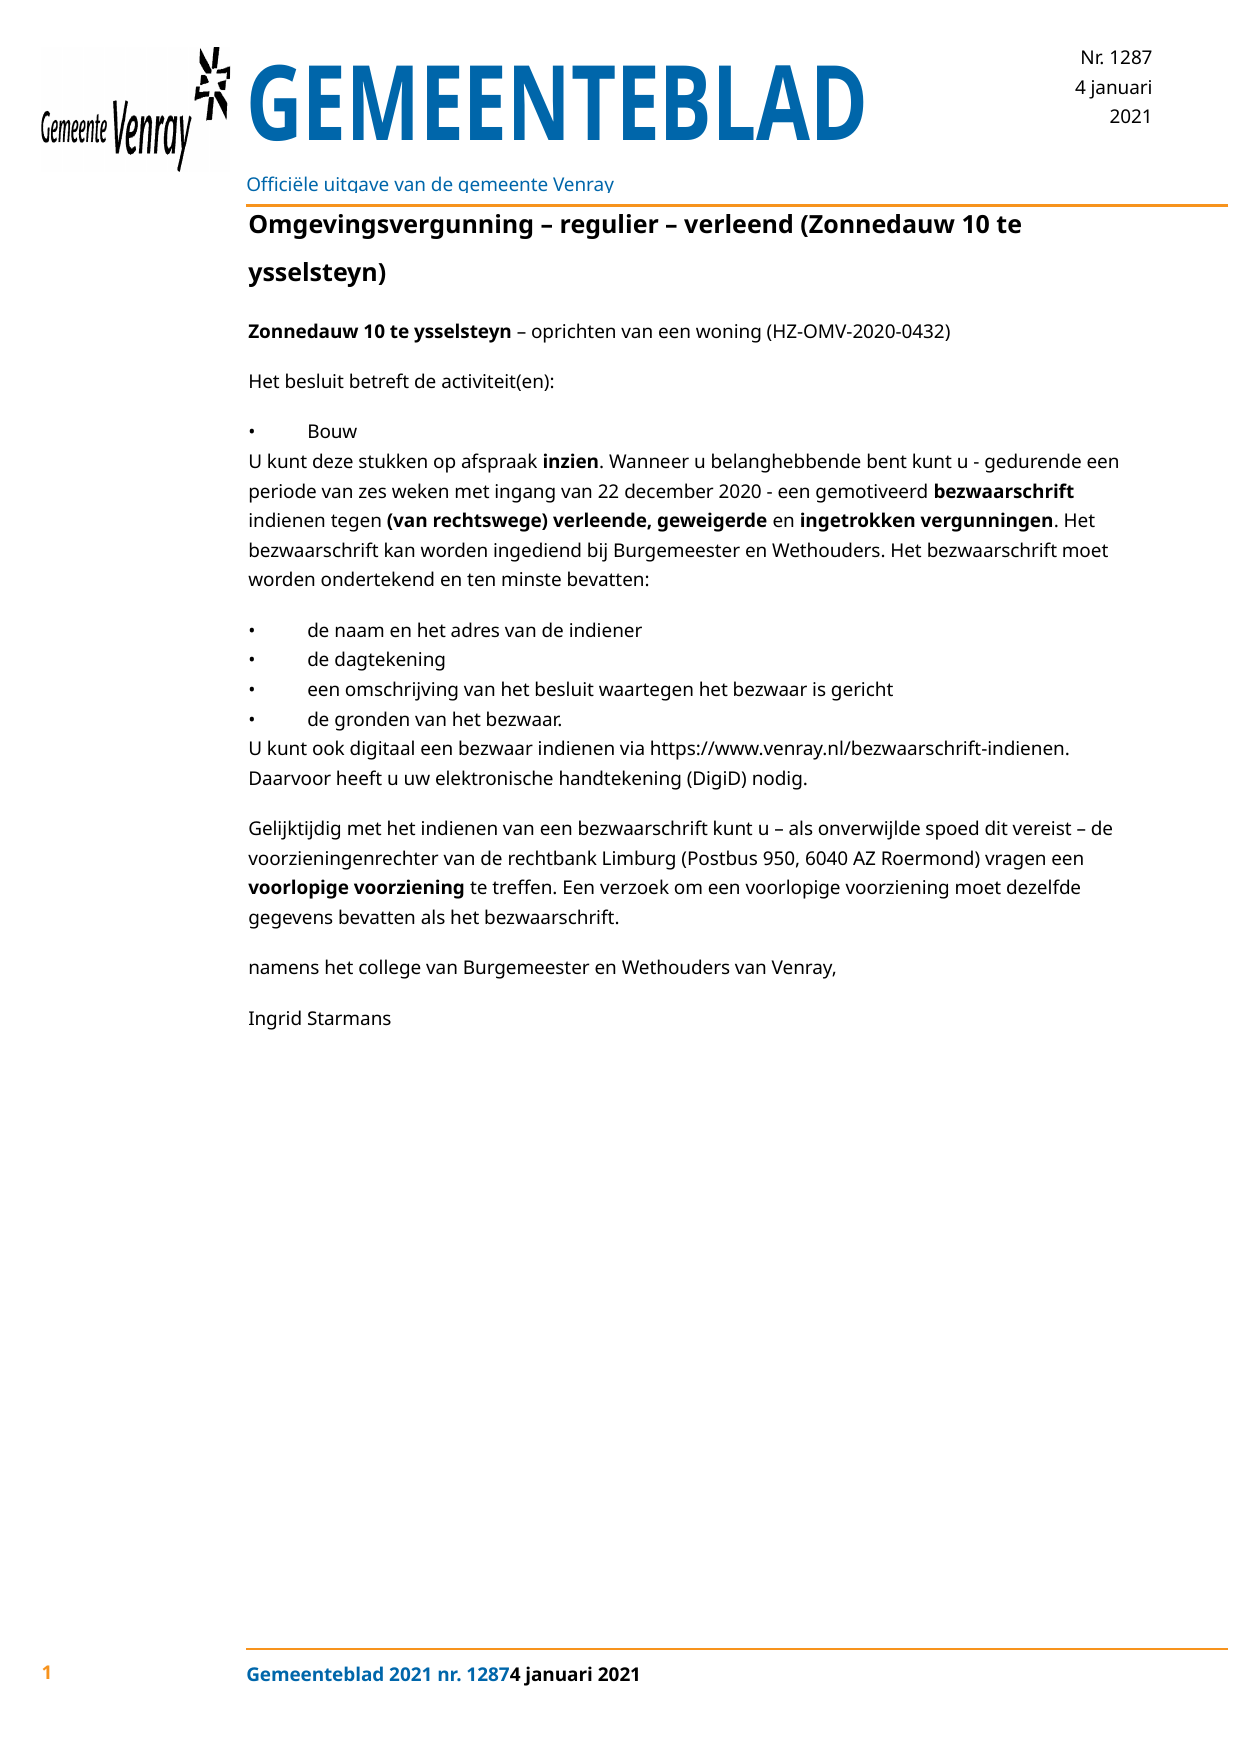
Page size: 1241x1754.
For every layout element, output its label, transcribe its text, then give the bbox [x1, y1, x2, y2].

text Het besluit betreft de activiteit(en): [248, 368, 1152, 394]
picture [41, 47, 231, 172]
text namens het college van Burgemeester en Wethouders van Venray, [248, 954, 1152, 980]
list de gronden van het bezwaar. [248, 706, 1152, 732]
text U kunt ook digitaal een bezwaar indienen via https://www.venray.nl/bezwaarschrift-indienen. Daarvoor heeft u uw elektronische handtekening (DigiD) nodig. [248, 735, 1152, 791]
list de naam en het adres van de indiener [248, 617, 1152, 643]
list de dagtekening [248, 647, 1152, 672]
text Omgevingsvergunning – regulier – verleend (Zonnedauw 10 te ysselsteyn) [248, 207, 1152, 288]
text Zonnedauw 10 te ysselsteyn – oprichten van een woning (HZ-OMV-2020-0432) [248, 318, 1152, 344]
text U kunt deze stukken op afspraak inzien. Wanneer u belanghebbende bent kunt u - gedurende een periode van zes weken met ingang van 22 december 2020 - een gemotiveerd bezwaarschrift indienen tegen (van rechtswege) verleende, geweigerde en ingetrokken vergunningen. Het bezwaarschrift kan worden ingediend bij Burgemeester en Wethouders. Het bezwaarschrift moet worden ondertekend en ten minste bevatten: [248, 448, 1152, 592]
text Gelijktijdig met het indienen van een bezwaarschrift kunt u – als onverwijlde spoed dit vereist – de voorzieningenrechter van de rechtbank Limburg (Postbus 950, 6040 AZ Roermond) vragen een voorlopige voorziening te treffen. Een verzoek om een voorlopige voorziening moet dezelfde gegevens bevatten als het bezwaarschrift. [248, 815, 1152, 930]
list Bouw [248, 419, 1152, 444]
list een omschrijving van het besluit waartegen het bezwaar is gericht [248, 676, 1152, 702]
text Ingrid Starmans [248, 1005, 1152, 1031]
